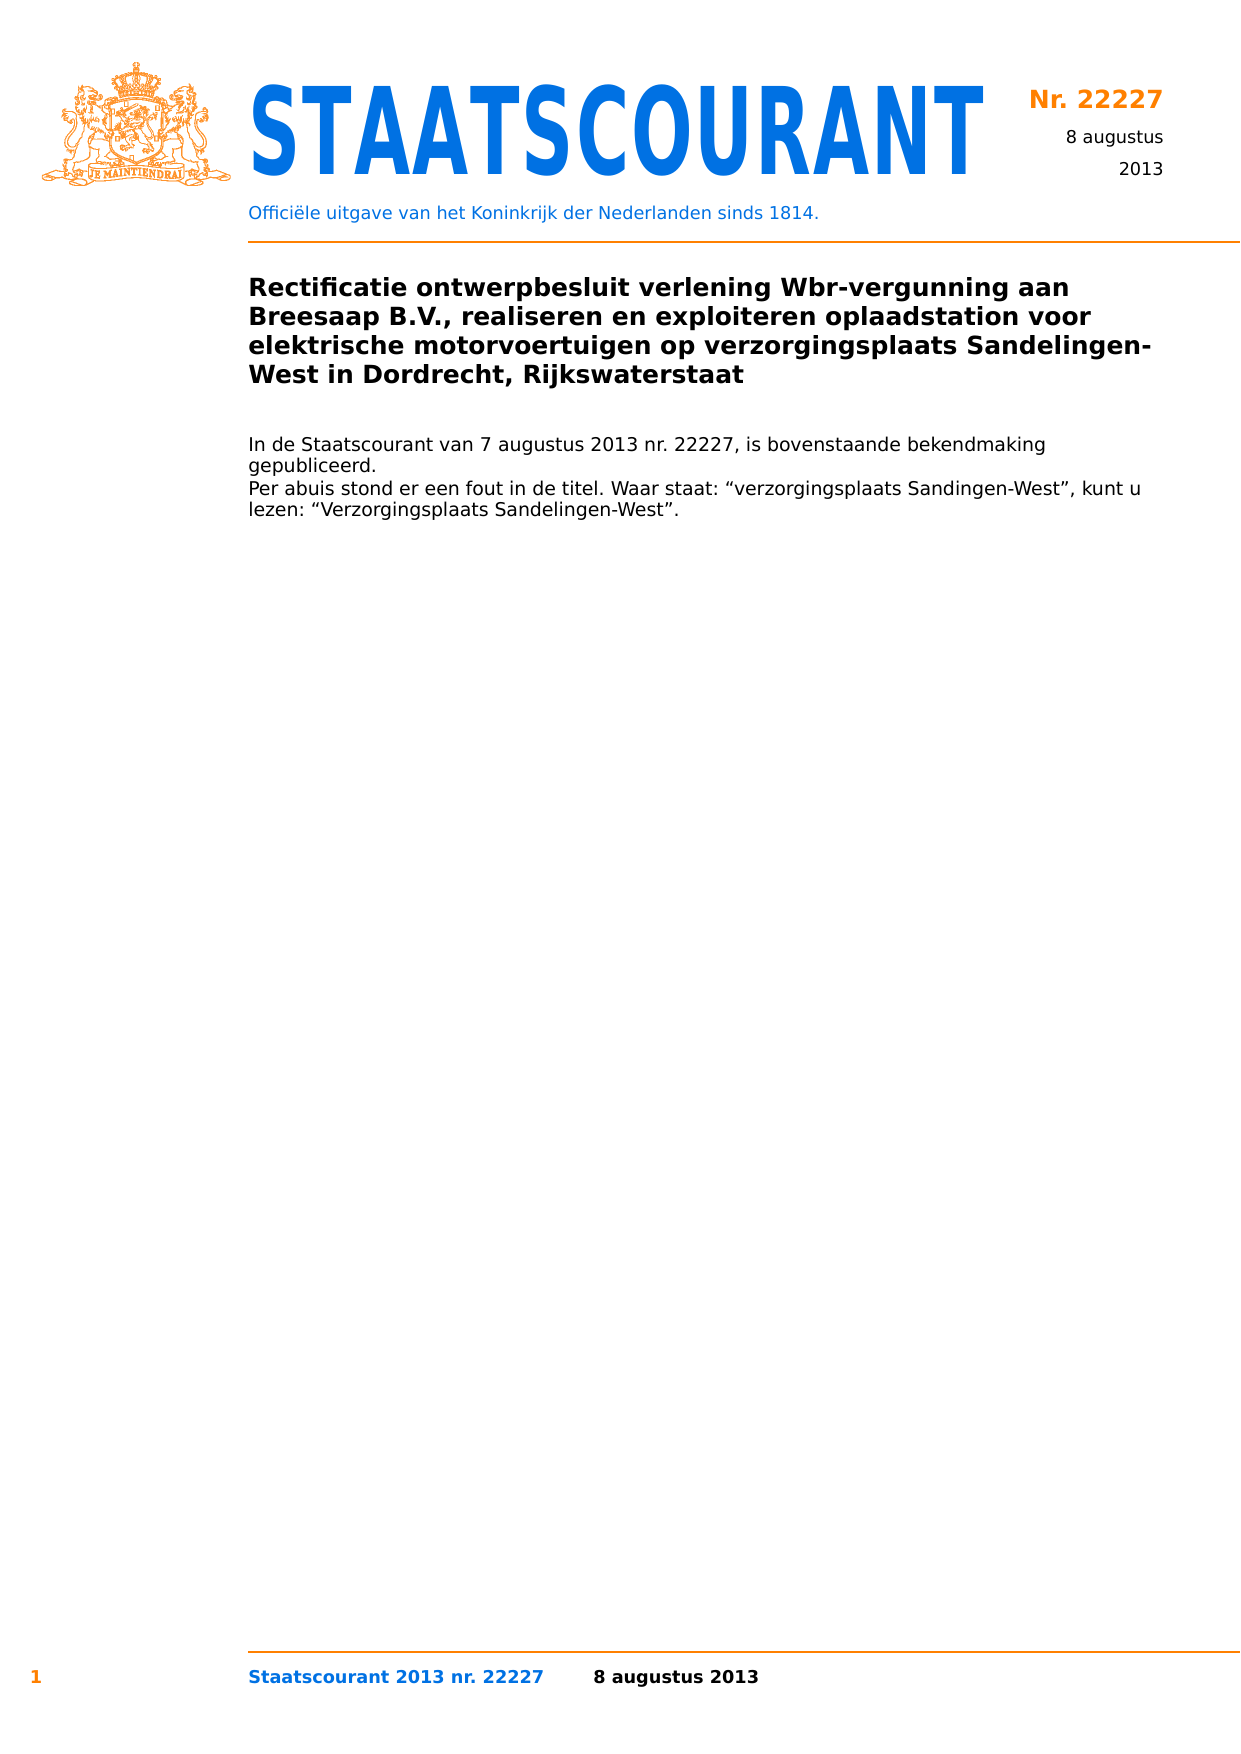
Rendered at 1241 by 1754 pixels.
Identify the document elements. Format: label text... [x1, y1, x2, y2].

table_header STAATSCOURANT [248, 62, 998, 203]
table_header [25, 62, 248, 241]
subtitle Rectificatie ontwerpbesluit verlening Wbr-vergunning aan Breesaap B.V., realiseren en exploiteren oplaadstation voor elektrische motorvoertuigen op verzorgingsplaats Sandelingen-West in Dordrecht, Rijkswaterstaat [248, 273, 1163, 390]
text In de Staatscourant van 7 augustus 2013 nr. 22227, is bovenstaande bekendmaking gepubliceerd. [248, 433, 1163, 477]
table_cell 8 augustus [998, 121, 1240, 153]
table_cell Officiële uitgave van het Koninkrijk der Nederlanden sinds 1814. [248, 203, 1240, 241]
table_header Nr. 22227 [998, 62, 1240, 121]
table_cell 2013 [998, 153, 1240, 203]
text Per abuis stond er een fout in de titel. Waar staat: “verzorgingsplaats Sandingen-West”, kunt u lezen: “Verzorgingsplaats Sandelingen-West”. [248, 477, 1163, 521]
picture [41, 62, 231, 186]
